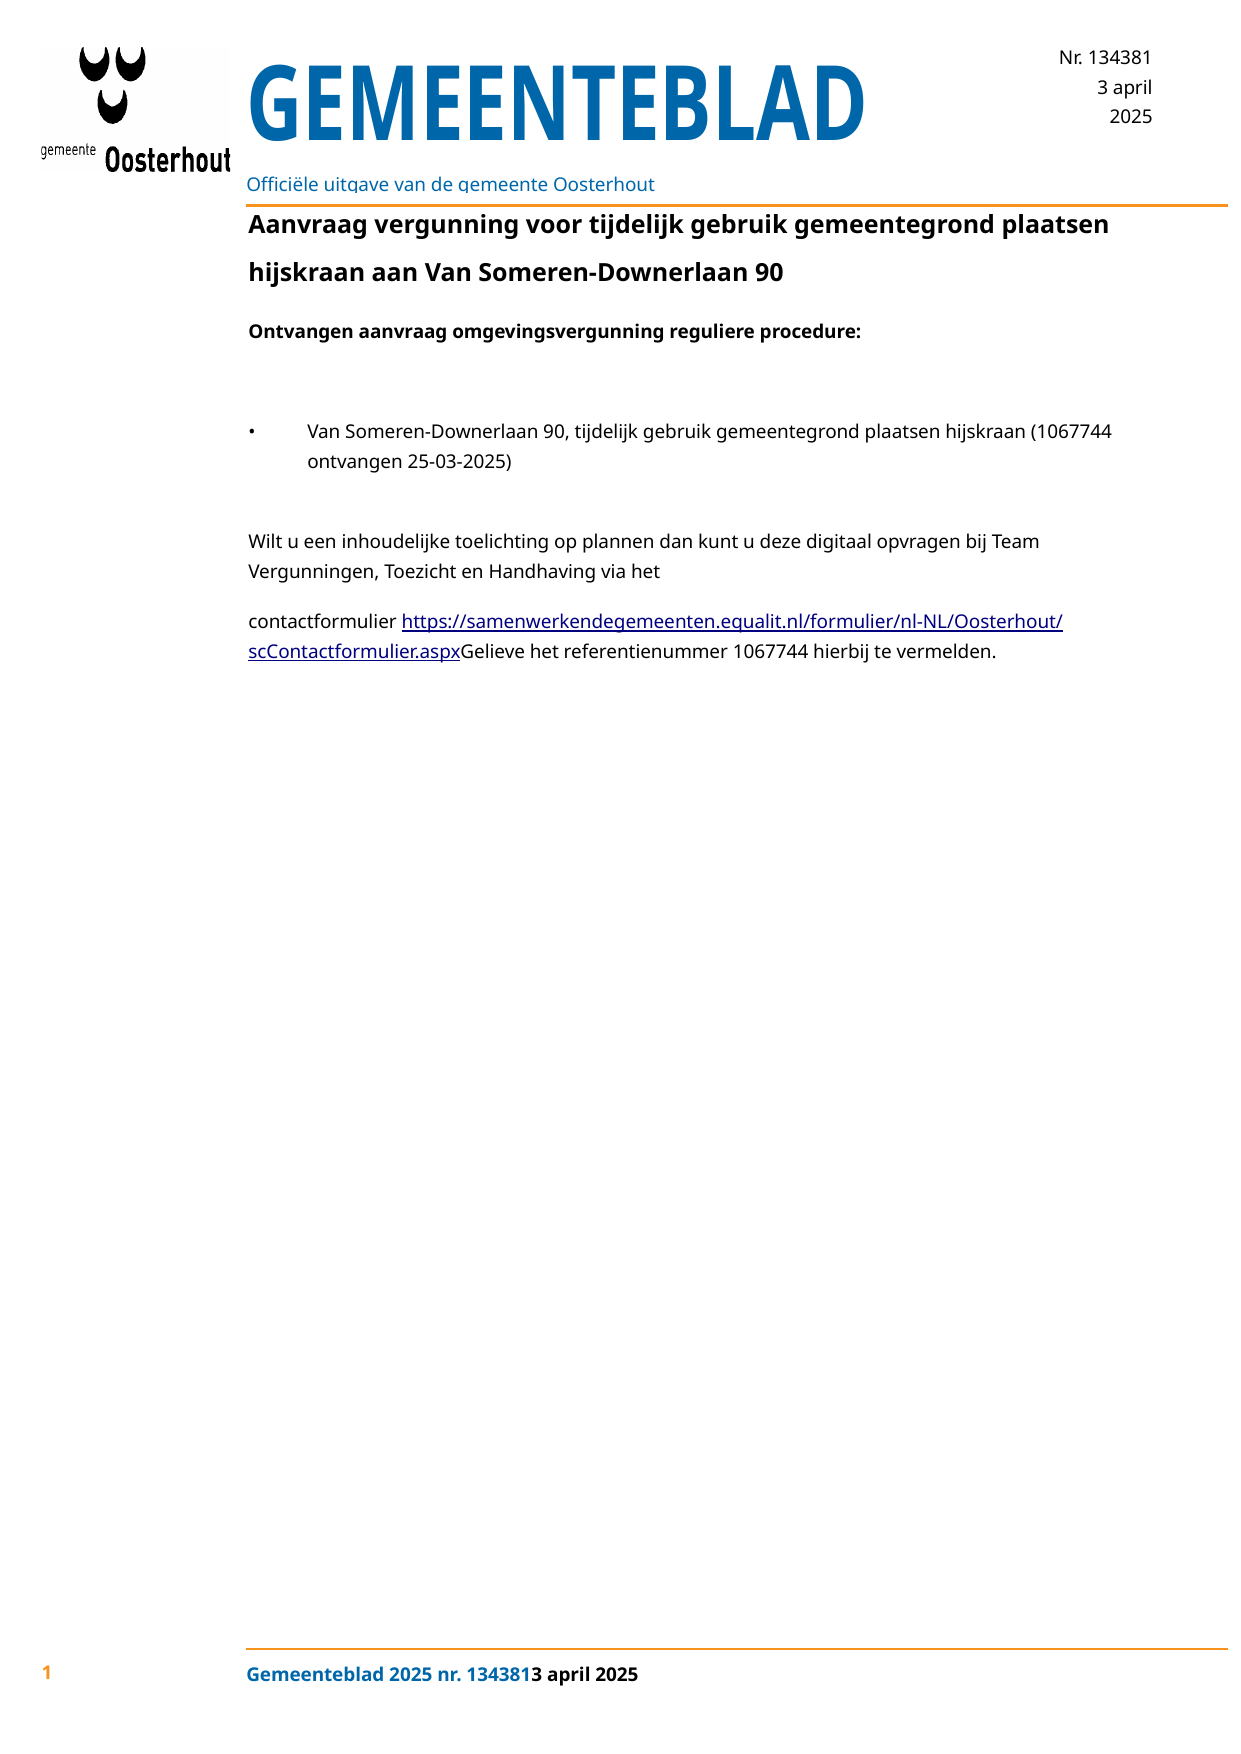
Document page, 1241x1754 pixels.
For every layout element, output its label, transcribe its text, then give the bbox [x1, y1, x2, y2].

text Wilt u een inhoudelijke toelichting op plannen dan kunt u deze digitaal opvragen bij Team Vergunningen, Toezicht en Handhaving via het [248, 528, 1152, 584]
text Ontvangen aanvraag omgevingsvergunning reguliere procedure: [248, 318, 1152, 344]
text Aanvraag vergunning voor tijdelijk gebruik gemeentegrond plaatsen hijskraan aan Van Someren-Downerlaan 90 [248, 207, 1152, 288]
text contactformulier https://samenwerkendegemeenten.equalit.nl/formulier/nl-NL/Oosterhout/scContactformulier.aspxGelieve het referentienummer 1067744 hierbij te vermelden. [248, 608, 1152, 664]
list Van Someren-Downerlaan 90, tijdelijk gebruik gemeentegrond plaatsen hijskraan (1067744 ontvangen 25-03-2025) [248, 419, 1152, 474]
picture [41, 47, 231, 172]
